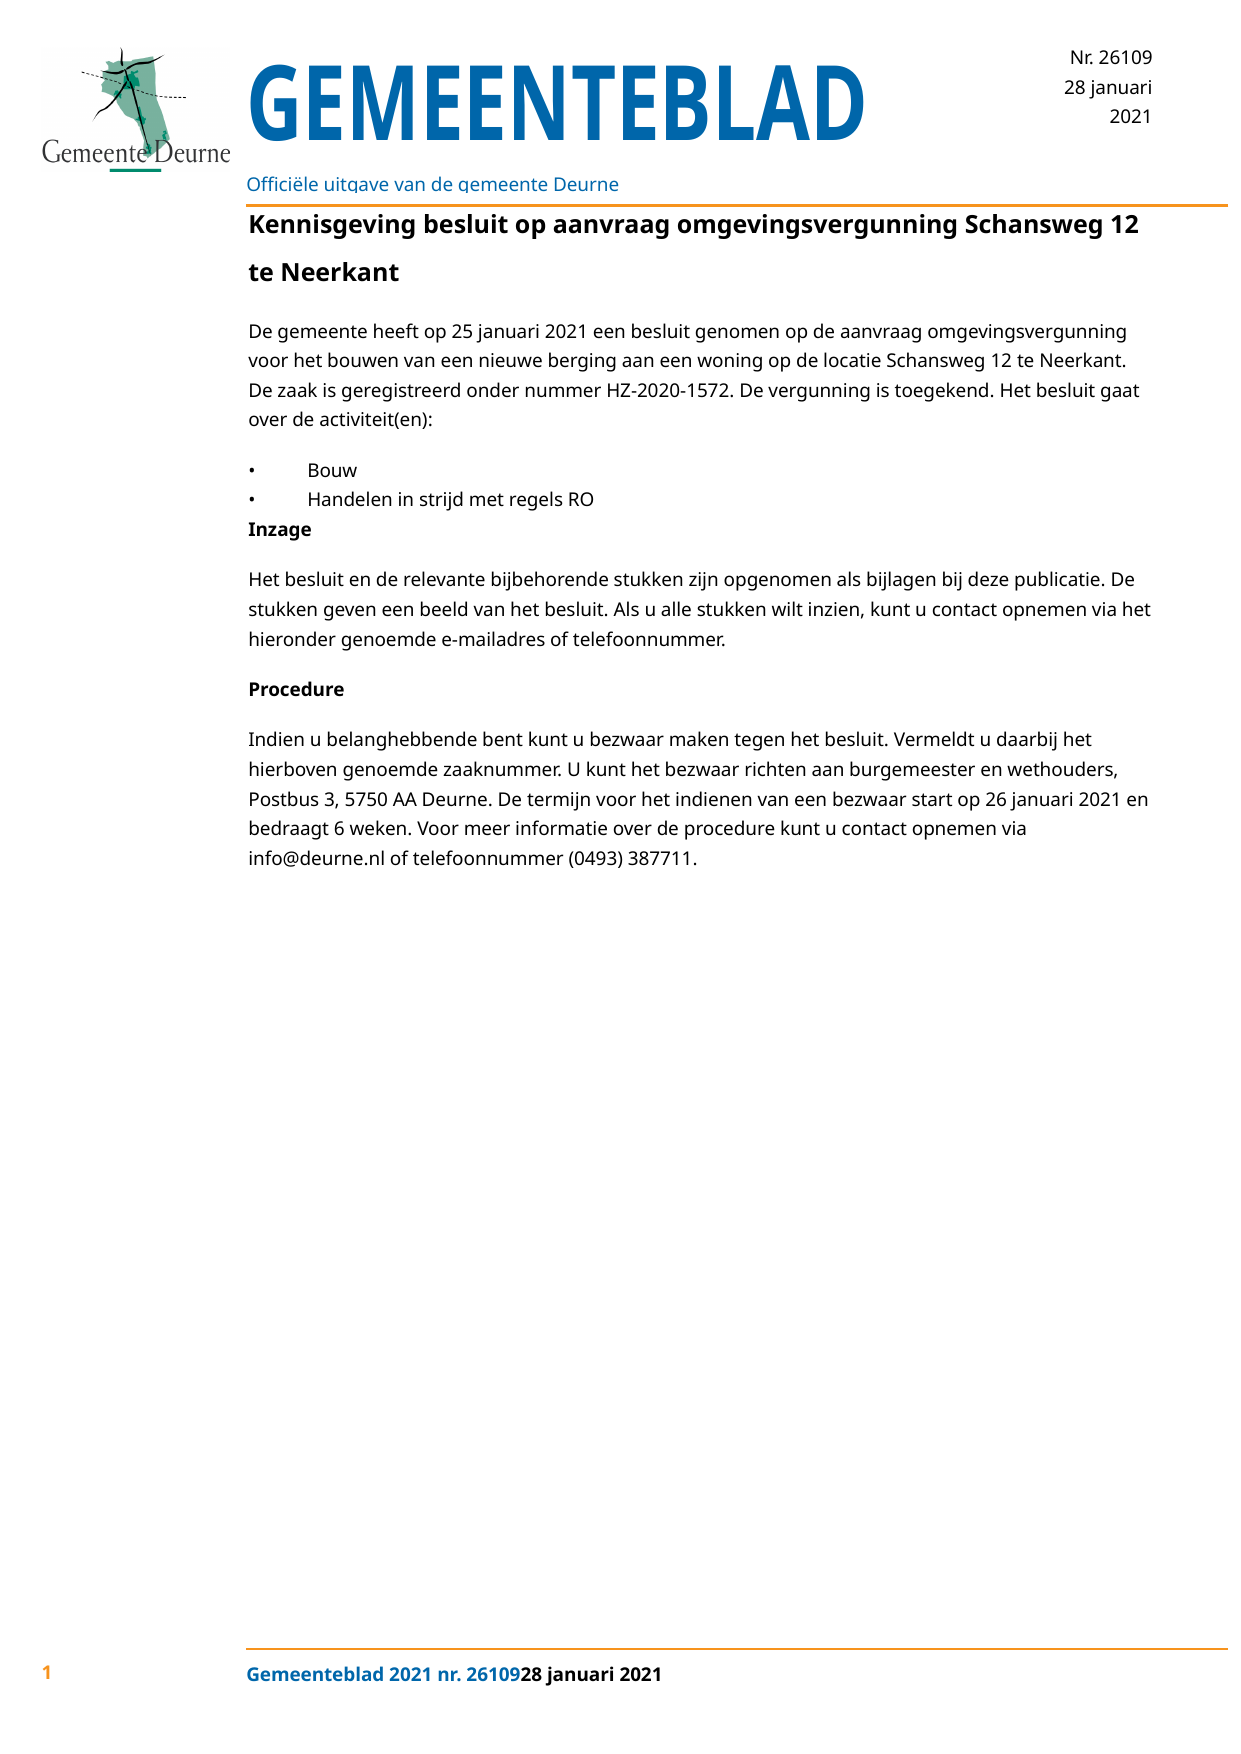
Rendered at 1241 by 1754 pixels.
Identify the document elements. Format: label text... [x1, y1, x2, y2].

text Procedure [248, 676, 1152, 702]
text De gemeente heeft op 25 januari 2021 een besluit genomen op de aanvraag omgevingsvergunning voor het bouwen van een nieuwe berging aan een woning op de locatie Schansweg 12 te Neerkant. De zaak is geregistreerd onder nummer HZ-2020-1572. De vergunning is toegekend. Het besluit gaat over de activiteit(en): [248, 318, 1152, 432]
picture [41, 47, 231, 172]
text Inzage [248, 516, 1152, 542]
text Het besluit en de relevante bijbehorende stukken zijn opgenomen als bijlagen bij deze publicatie. De stukken geven een beeld van het besluit. Als u alle stukken wilt inzien, kunt u contact opnemen via het hieronder genoemde e-mailadres of telefoonnummer. [248, 567, 1152, 652]
list Handelen in strijd met regels RO [248, 487, 1152, 512]
list Bouw [248, 457, 1152, 483]
text Indien u belanghebbende bent kunt u bezwaar maken tegen het besluit. Vermeldt u daarbij het hierboven genoemde zaaknummer. U kunt het bezwaar richten aan burgemeester en wethouders, Postbus 3, 5750 AA Deurne. De termijn voor het indienen van een bezwaar start op 26 januari 2021 en bedraagt 6 weken. Voor meer informatie over de procedure kunt u contact opnemen via info@deurne.nl of telefoonnummer (0493) 387711. [248, 727, 1152, 871]
text Kennisgeving besluit op aanvraag omgevingsvergunning Schansweg 12 te Neerkant [248, 207, 1152, 288]
